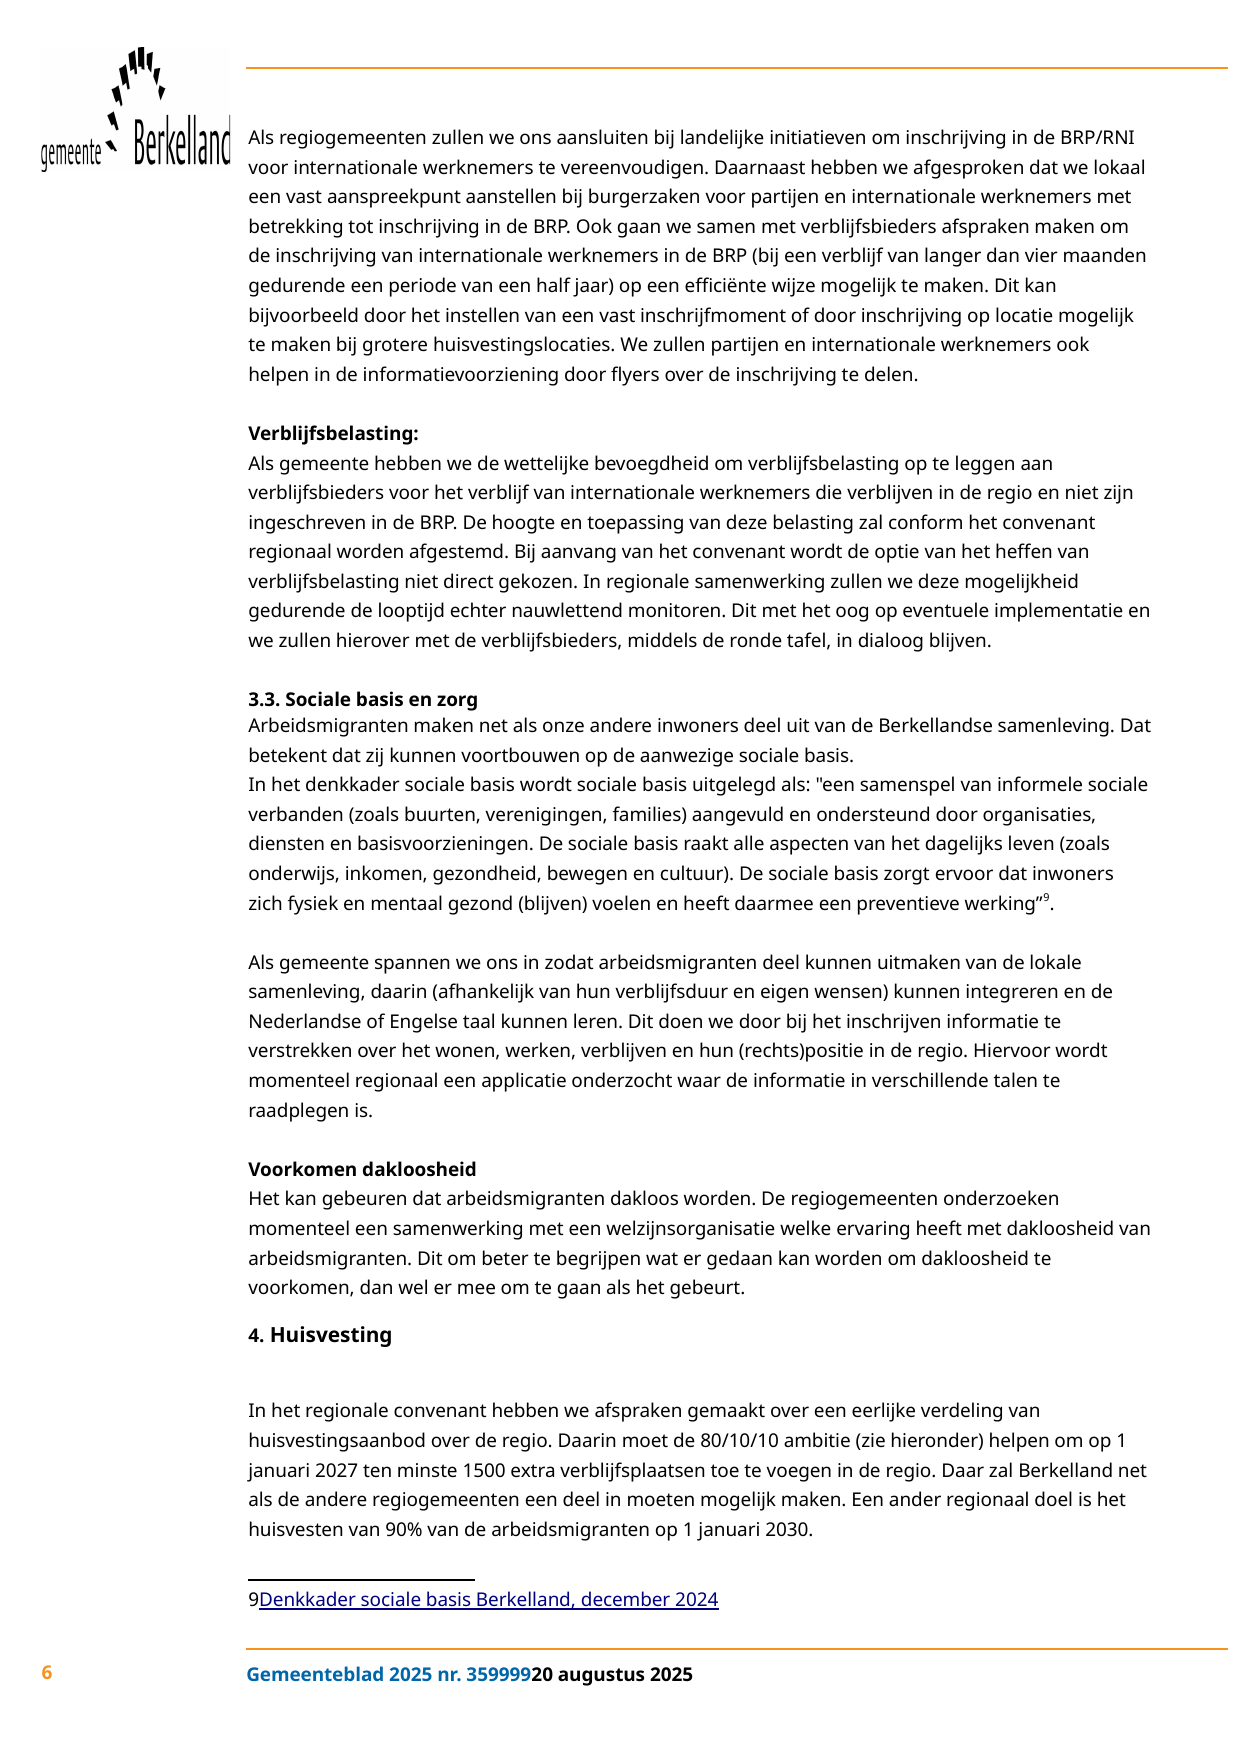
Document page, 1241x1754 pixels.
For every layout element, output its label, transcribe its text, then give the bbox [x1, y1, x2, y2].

text Als regiogemeenten zullen we ons aansluiten bij landelijke initiatieven om inschrijving in de BRP/RNI voor internationale werknemers te vereenvoudigen. Daarnaast hebben we afgesproken dat we lokaal een vast aanspreekpunt aanstellen bij burgerzaken voor partijen en internationale werknemers met betrekking tot inschrijving in de BRP. Ook gaan we samen met verblijfsbieders afspraken maken om de inschrijving van internationale werknemers in de BRP (bij een verblijf van langer dan vier maanden gedurende een periode van een half jaar) op een efficiënte wijze mogelijk te maken. Dit kan bijvoorbeeld door het instellen van een vast inschrijfmoment of door inschrijving op locatie mogelijk te maken bij grotere huisvestingslocaties. We zullen partijen en internationale werknemers ook helpen in de informatievoorziening door flyers over de inschrijving te delen. [248, 124, 1152, 387]
text Voorkomen dakloosheid [248, 1156, 1152, 1182]
text Als gemeente hebben we de wettelijke bevoegdheid om verblijfsbelasting op te leggen aan verblijfsbieders voor het verblijf van internationale werknemers die verblijven in de regio en niet zijn ingeschreven in de BRP. De hoogte en toepassing van deze belasting zal conform het convenant regionaal worden afgestemd. Bij aanvang van het convenant wordt de optie van het heffen van verblijfsbelasting niet direct gekozen. In regionale samenwerking zullen we deze mogelijkheid gedurende de looptijd echter nauwlettend monitoren. Dit met het oog op eventuele implementatie en we zullen hierover met de verblijfsbieders, middels de ronde tafel, in dialoog blijven. [248, 450, 1152, 653]
text Arbeidsmigranten maken net als onze andere inwoners deel uit van de Berkellandse samenleving. Dat betekent dat zij kunnen voortbouwen op de aanwezige sociale basis. [248, 712, 1152, 767]
text In het regionale convenant hebben we afspraken gemaakt over een eerlijke verdeling van huisvestingsaanbod over de regio. Daarin moet de 80/10/10 ambitie (zie hieronder) helpen om op 1 januari 2027 ten minste 1500 extra verblijfsplaatsen toe te voegen in de regio. Daar zal Berkelland net als de andere regiogemeenten een deel in moeten mogelijk maken. Een ander regionaal doel is het huisvesten van 90% van de arbeidsmigranten op 1 januari 2030. [248, 1398, 1152, 1542]
text In het denkkader sociale basis wordt sociale basis uitgelegd als: "een samenspel van informele sociale verbanden (zoals buurten, verenigingen, families) aangevuld en ondersteund door organisaties, diensten en basisvoorzieningen. De sociale basis raakt alle aspecten van het dagelijks leven (zoals onderwijs, inkomen, gezondheid, bewegen en cultuur). De sociale basis zorgt ervoor dat inwoners zich fysiek en mentaal gezond (blijven) voelen en heeft daarmee een preventieve werking”. [248, 771, 1152, 915]
text 3.3. Sociale basis en zorg [248, 686, 1152, 712]
text Denkkader sociale basis Berkelland, december 2024 [248, 1586, 1152, 1612]
picture [41, 47, 231, 172]
text Verblijfsbelasting: [248, 420, 1152, 446]
text 4. Huisvesting [248, 1320, 1152, 1348]
text Het kan gebeuren dat arbeidsmigranten dakloos worden. De regiogemeenten onderzoeken momenteel een samenwerking met een welzijnsorganisatie welke ervaring heeft met dakloosheid van arbeidsmigranten. Dit om beter te begrijpen wat er gedaan kan worden om dakloosheid te voorkomen, dan wel er mee om te gaan als het gebeurt. [248, 1186, 1152, 1300]
text Als gemeente spannen we ons in zodat arbeidsmigranten deel kunnen uitmaken van de lokale samenleving, daarin (afhankelijk van hun verblijfsduur en eigen wensen) kunnen integreren en de Nederlandse of Engelse taal kunnen leren. Dit doen we door bij het inschrijven informatie te verstrekken over het wonen, werken, verblijven en hun (rechts)positie in de regio. Hiervoor wordt momenteel regionaal een applicatie onderzocht waar de informatie in verschillende talen te raadplegen is. [248, 949, 1152, 1122]
